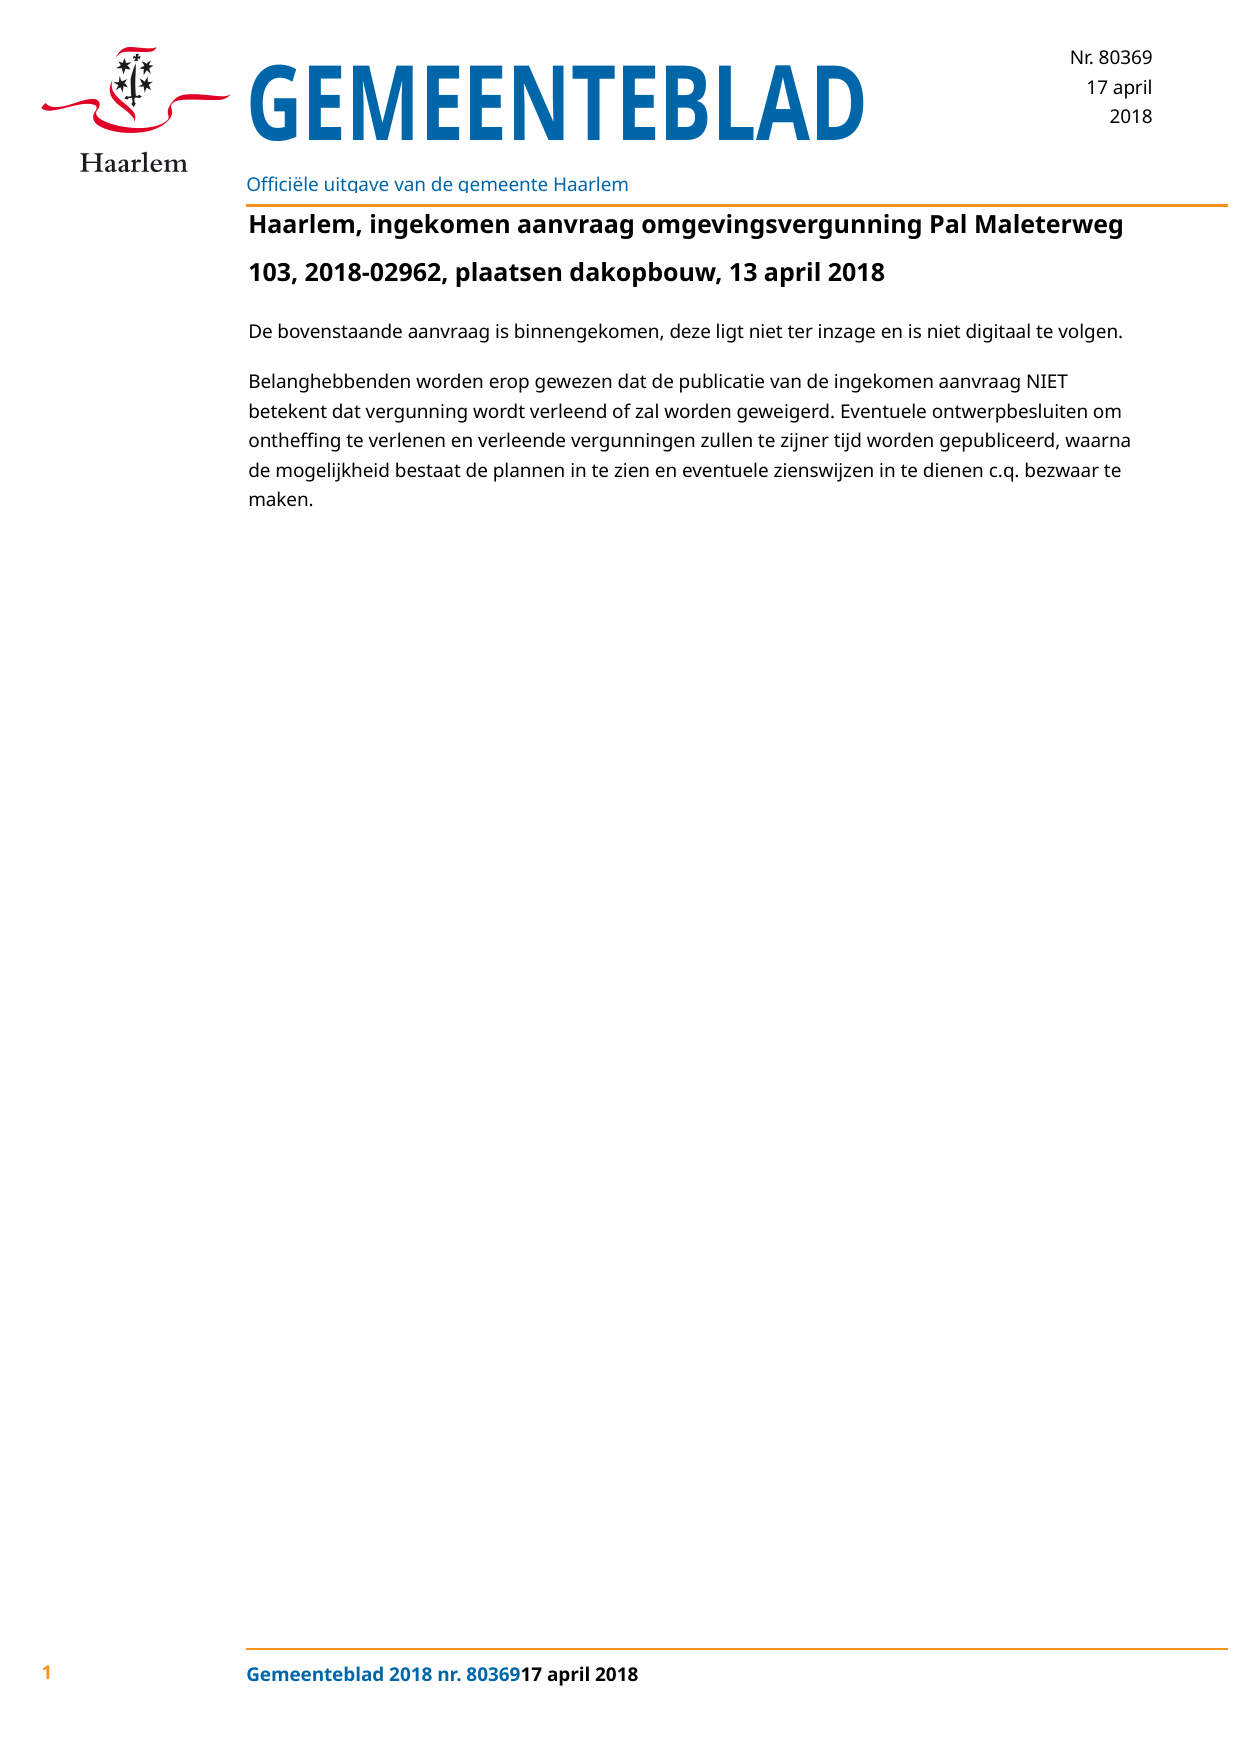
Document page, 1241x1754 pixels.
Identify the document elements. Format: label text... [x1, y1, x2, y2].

text Haarlem, ingekomen aanvraag omgevingsvergunning Pal Maleterweg 103, 2018-02962, plaatsen dakopbouw, 13 april 2018 [248, 207, 1152, 288]
picture [41, 47, 231, 172]
text Belanghebbenden worden erop gewezen dat de publicatie van de ingekomen aanvraag NIET betekent dat vergunning wordt verleend of zal worden geweigerd. Eventuele ontwerpbesluiten om ontheffing te verlenen en verleende vergunningen zullen te zijner tijd worden gepubliceerd, waarna de mogelijkheid bestaat de plannen in te zien en eventuele zienswijzen in te dienen c.q. bezwaar te maken. [248, 368, 1152, 512]
text De bovenstaande aanvraag is binnengekomen, deze ligt niet ter inzage en is niet digitaal te volgen. [248, 318, 1152, 344]
